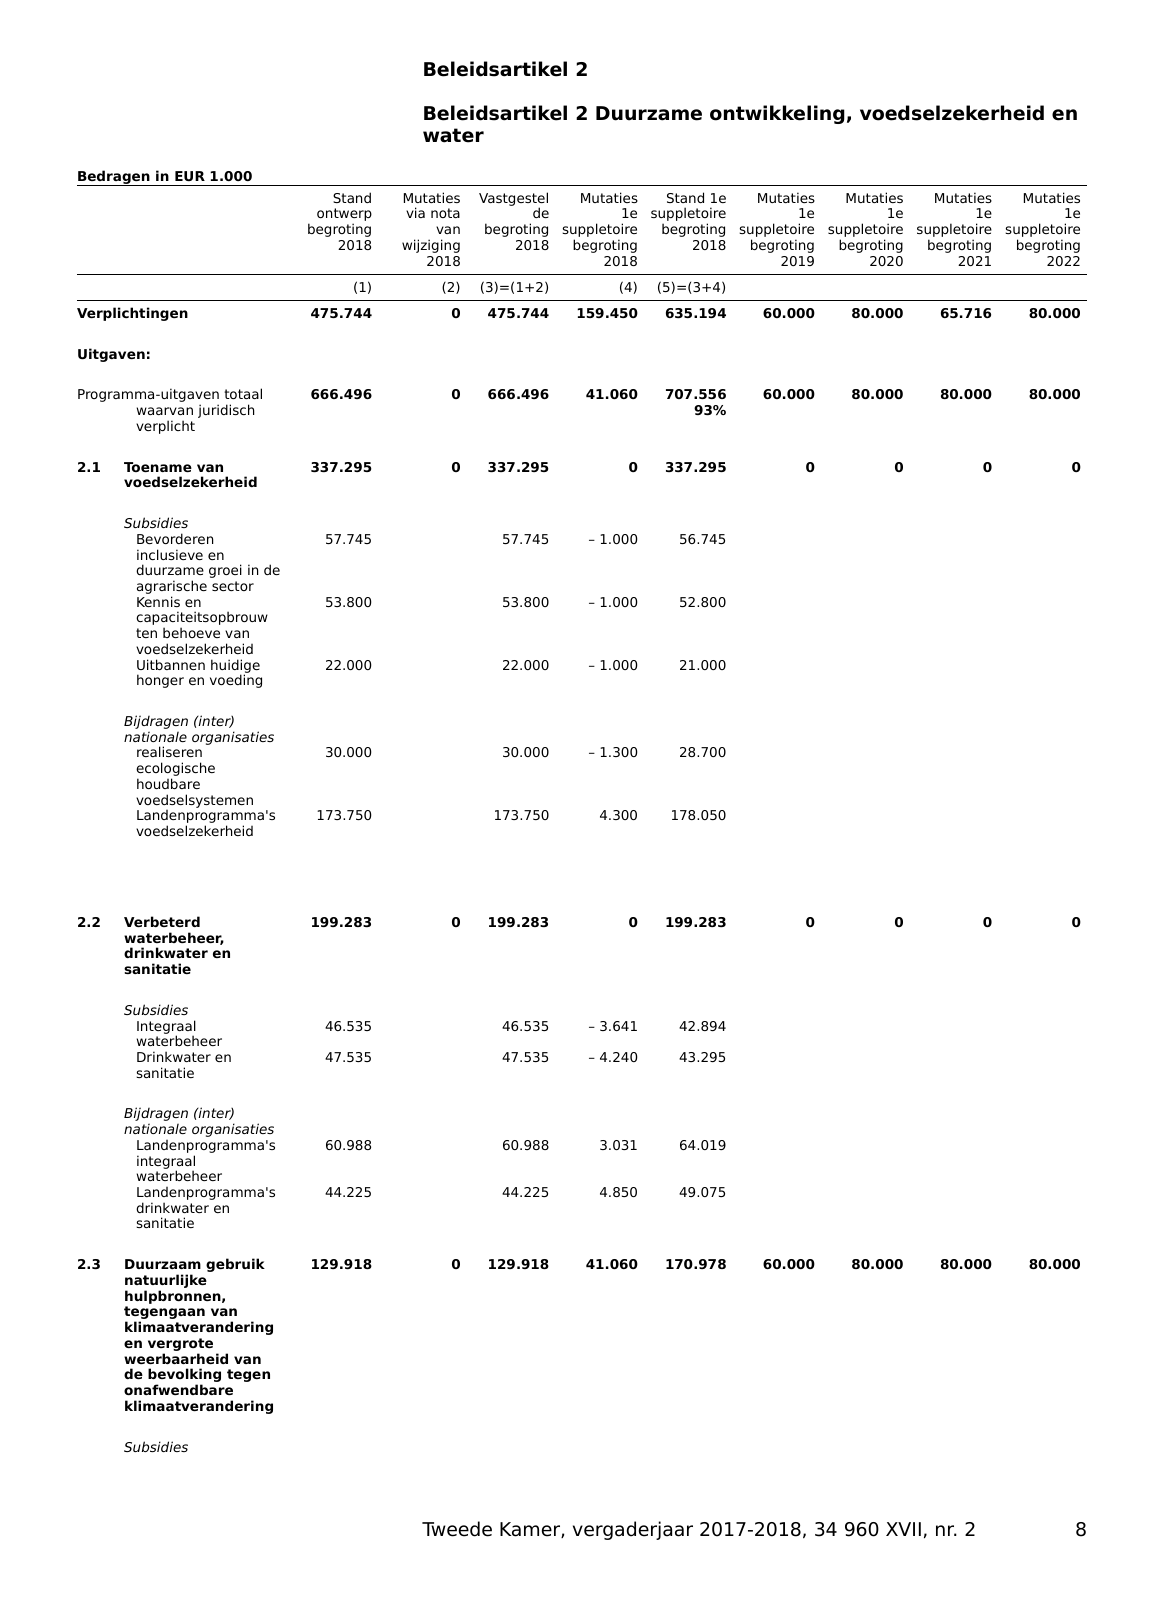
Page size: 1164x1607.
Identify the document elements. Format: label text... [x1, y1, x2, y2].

table_cell [732, 1018, 821, 1050]
table_cell [998, 491, 1087, 516]
table_cell [821, 1050, 909, 1081]
table_cell [821, 346, 909, 362]
table_cell [555, 1439, 644, 1455]
table_cell [998, 658, 1087, 689]
table_cell [289, 346, 378, 362]
table_cell [732, 362, 821, 387]
table_cell [289, 1003, 378, 1018]
table_cell [378, 978, 466, 1003]
table_cell realiseren ecologische houdbare voedselsystemen [130, 745, 289, 808]
table_cell Bevorderen inclusieve en duurzame groei in de agrarische sector [130, 532, 289, 594]
table_cell [77, 1003, 118, 1018]
table_cell [821, 321, 909, 346]
table_cell [821, 362, 909, 387]
table_cell [130, 978, 289, 1003]
table_cell 64.019 [644, 1138, 732, 1185]
table_cell Mutaties 1e suppletoire begroting 2019 [732, 186, 821, 274]
table_cell [466, 1232, 555, 1257]
table_cell [821, 1138, 909, 1185]
table_cell [998, 346, 1087, 362]
table_cell [555, 689, 644, 714]
table_cell Subsidies [118, 1003, 289, 1018]
table_cell [289, 689, 378, 714]
table_cell [998, 1232, 1087, 1257]
table_cell 2.3 [77, 1257, 118, 1414]
table_cell [821, 1003, 909, 1018]
table_cell [909, 1081, 998, 1106]
table_cell – 3.641 [555, 1018, 644, 1050]
table_cell [378, 745, 466, 808]
table_cell [644, 434, 732, 459]
table_cell Bijdragen (inter) nationale organisaties [118, 714, 289, 745]
table_cell Duurzaam gebruik natuurlijke hulpbronnen, tegengaan van klimaatverandering en vergrote weerbaarheid van de bevolking tegen onafwendbare klimaatverandering [118, 1257, 289, 1414]
table_cell [998, 1185, 1087, 1232]
table_cell [118, 745, 130, 808]
table_cell Subsidies [118, 1439, 289, 1455]
table_cell [644, 1106, 732, 1138]
table_cell [732, 321, 821, 346]
table_cell [555, 865, 644, 890]
table_cell [644, 1003, 732, 1018]
table_cell [289, 491, 378, 516]
table_cell 0 [821, 915, 909, 978]
table_cell – 1.000 [555, 532, 644, 594]
table_cell (1) [289, 275, 378, 300]
table_cell [555, 978, 644, 1003]
table_cell [289, 978, 378, 1003]
table_cell 3.031 [555, 1138, 644, 1185]
table_cell 0 [378, 459, 466, 491]
table_cell [77, 186, 130, 274]
table_cell [644, 362, 732, 387]
table_cell [998, 321, 1087, 346]
table_cell [466, 1106, 555, 1138]
table_cell [378, 321, 466, 346]
table_cell [909, 978, 998, 1003]
table_cell [130, 1081, 289, 1106]
table_cell 53.800 [289, 595, 378, 657]
table_cell [289, 1106, 378, 1138]
table_cell [732, 865, 821, 890]
table_cell [77, 595, 118, 657]
table_cell 178.050 [644, 808, 732, 840]
table_cell [909, 1185, 998, 1232]
table_cell [118, 434, 130, 459]
table_cell [909, 321, 998, 346]
table_cell 80.000 [821, 301, 909, 321]
table_cell [909, 714, 998, 745]
table_cell 57.745 [466, 532, 555, 594]
table_cell [555, 346, 644, 362]
table_cell 44.225 [289, 1185, 378, 1232]
table_cell [130, 434, 289, 459]
table_cell [909, 532, 998, 594]
table_cell [77, 1018, 118, 1050]
table_cell [466, 1003, 555, 1018]
table_cell [555, 1081, 644, 1106]
table_cell [644, 346, 732, 362]
table_cell 21.000 [644, 658, 732, 689]
table_cell 80.000 [909, 387, 998, 403]
table_cell 475.744 [289, 301, 378, 321]
table_cell [77, 865, 118, 890]
table_cell [821, 1106, 909, 1138]
table_cell [821, 1439, 909, 1455]
table_cell [466, 346, 555, 362]
table_cell [378, 840, 466, 865]
table_cell [732, 1414, 821, 1439]
table_cell [466, 362, 555, 387]
table_cell 80.000 [998, 387, 1087, 403]
table_cell [466, 491, 555, 516]
table_cell [118, 808, 130, 840]
table_cell 60.000 [732, 301, 821, 321]
table_cell [644, 714, 732, 745]
table_cell (5)=(3+4) [644, 275, 732, 300]
table_cell Drinkwater en sanitatie [130, 1050, 289, 1081]
table_cell [378, 595, 466, 657]
table_cell 0 [821, 459, 909, 491]
table_cell [77, 1081, 118, 1106]
table_cell [821, 532, 909, 594]
table_cell [378, 689, 466, 714]
table_cell [555, 1106, 644, 1138]
table_cell [998, 689, 1087, 714]
table_cell 30.000 [289, 745, 378, 808]
table_cell [118, 890, 130, 915]
table_cell [909, 434, 998, 459]
table_cell [732, 532, 821, 594]
table_cell [821, 714, 909, 745]
table_cell [998, 1414, 1087, 1439]
table_cell [555, 1232, 644, 1257]
table_cell [466, 516, 555, 532]
table_cell [732, 275, 821, 300]
table_cell [555, 714, 644, 745]
table_cell [821, 808, 909, 840]
table_cell [130, 186, 289, 274]
table_cell Landenprogramma's voedselzekerheid [130, 808, 289, 840]
table_cell [732, 1050, 821, 1081]
table_cell 2.2 [77, 915, 118, 978]
table_cell Landenprogramma's drinkwater en sanitatie [130, 1185, 289, 1232]
table_cell 80.000 [821, 387, 909, 403]
table_cell 60.000 [732, 387, 821, 403]
table_cell [821, 275, 909, 300]
table_cell [644, 491, 732, 516]
table_cell [732, 1106, 821, 1138]
table_cell 337.295 [466, 459, 555, 491]
table_cell [378, 890, 466, 915]
table_cell [77, 1185, 118, 1232]
table_cell 199.283 [644, 915, 732, 978]
table_cell 129.918 [289, 1257, 378, 1414]
table_cell 666.496 [466, 387, 555, 403]
table_cell [821, 840, 909, 865]
table_cell [909, 362, 998, 387]
table_cell 56.745 [644, 532, 732, 594]
table_cell [998, 1106, 1087, 1138]
table_cell [77, 434, 118, 459]
table_cell [644, 321, 732, 346]
table_cell 475.744 [466, 301, 555, 321]
table_cell [378, 434, 466, 459]
table_cell [77, 1414, 118, 1439]
table_cell [732, 491, 821, 516]
table_cell 57.745 [289, 532, 378, 594]
table_cell [118, 595, 130, 657]
table_cell [466, 434, 555, 459]
table_cell [821, 403, 909, 434]
table_cell [821, 1232, 909, 1257]
table_cell [732, 346, 821, 362]
table_cell [732, 1439, 821, 1455]
table_cell [644, 516, 732, 532]
table_cell [77, 403, 118, 434]
table_cell – 4.240 [555, 1050, 644, 1081]
table_cell [289, 516, 378, 532]
table_cell 0 [998, 915, 1087, 978]
table_cell [555, 840, 644, 865]
table_cell [289, 403, 378, 434]
table_cell 0 [378, 1257, 466, 1414]
table_cell [555, 1003, 644, 1018]
table_cell [998, 403, 1087, 434]
table_cell (3)=(1+2) [466, 275, 555, 300]
table_cell [732, 1081, 821, 1106]
table_cell [118, 362, 130, 387]
table_cell [732, 595, 821, 657]
table_cell – 1.000 [555, 595, 644, 657]
table_cell [732, 689, 821, 714]
table_cell [909, 865, 998, 890]
table_cell [732, 658, 821, 689]
table_cell [555, 516, 644, 532]
table_cell Uitgaven: [77, 346, 289, 362]
table_cell [732, 1232, 821, 1257]
table_cell [644, 1232, 732, 1257]
table_cell [77, 840, 118, 865]
table_cell [77, 321, 118, 346]
table_cell [378, 1138, 466, 1185]
table_cell [130, 491, 289, 516]
table_cell 80.000 [998, 301, 1087, 321]
table_cell [998, 840, 1087, 865]
table_cell [821, 865, 909, 890]
table_cell Mutaties 1e suppletoire begroting 2021 [909, 186, 998, 274]
subtitle Beleidsartikel 2 Duurzame ontwikkeling, voedselzekerheid en water [422, 103, 1087, 147]
table_cell [130, 689, 289, 714]
table_cell [118, 403, 130, 434]
table_cell [130, 275, 289, 300]
table_cell [118, 1081, 130, 1106]
table_cell [130, 865, 289, 890]
table_cell 53.800 [466, 595, 555, 657]
table_cell [378, 1185, 466, 1232]
table_cell 0 [732, 459, 821, 491]
table_cell 0 [909, 915, 998, 978]
table_cell 46.535 [289, 1018, 378, 1050]
table_cell 43.295 [644, 1050, 732, 1081]
table_cell [909, 346, 998, 362]
table_cell [644, 1414, 732, 1439]
table_cell Kennis en capaciteitsopbrouw ten behoeve van voedselzekerheid [130, 595, 289, 657]
table_cell 22.000 [289, 658, 378, 689]
table_cell 60.988 [289, 1138, 378, 1185]
table_cell Verbeterd waterbeheer, drinkwater en sanitatie [118, 915, 289, 978]
table_cell [909, 808, 998, 840]
table_cell 159.450 [555, 301, 644, 321]
table_cell [644, 865, 732, 890]
table_cell 173.750 [466, 808, 555, 840]
table_cell [732, 808, 821, 840]
table_cell [732, 516, 821, 532]
table_cell [466, 840, 555, 865]
table_cell [466, 1439, 555, 1455]
table_cell [821, 978, 909, 1003]
table_cell [555, 403, 644, 434]
table_cell [378, 1018, 466, 1050]
table_cell [118, 1185, 130, 1232]
table_cell [378, 1439, 466, 1455]
table_cell [732, 890, 821, 915]
table_cell [118, 321, 130, 346]
table_cell [77, 1138, 118, 1185]
table_cell [378, 1081, 466, 1106]
table_cell 0 [555, 459, 644, 491]
table_cell (2) [378, 275, 466, 300]
table_cell [378, 1232, 466, 1257]
table_cell [644, 1081, 732, 1106]
table_cell [555, 1414, 644, 1439]
table_cell [77, 1050, 118, 1081]
table_cell [555, 890, 644, 915]
table_cell 44.225 [466, 1185, 555, 1232]
table_cell 47.535 [466, 1050, 555, 1081]
table_cell [821, 434, 909, 459]
table_cell [909, 689, 998, 714]
table_cell [289, 890, 378, 915]
table_cell [998, 516, 1087, 532]
table_cell Uitbannen huidige honger en voeding [130, 658, 289, 689]
table_cell [378, 1050, 466, 1081]
table_cell [77, 1232, 118, 1257]
table_cell Mutaties 1e suppletoire begroting 2022 [998, 186, 1087, 274]
table_cell [998, 808, 1087, 840]
table_cell [998, 714, 1087, 745]
table_cell [821, 1081, 909, 1106]
table_cell [821, 1185, 909, 1232]
table_cell [77, 362, 118, 387]
table_cell [821, 595, 909, 657]
table_cell 173.750 [289, 808, 378, 840]
table_cell 80.000 [821, 1257, 909, 1414]
table_cell [732, 714, 821, 745]
table_cell 93% [644, 403, 732, 434]
table_cell [909, 658, 998, 689]
table_cell [644, 1439, 732, 1455]
table_cell [378, 1106, 466, 1138]
table_cell [118, 532, 130, 594]
table_cell Stand 1e suppletoire begroting 2018 [644, 186, 732, 274]
table_cell [77, 808, 118, 840]
table_cell 635.194 [644, 301, 732, 321]
table_cell [909, 1414, 998, 1439]
table_cell Verplichtingen [77, 301, 289, 321]
table_cell [909, 890, 998, 915]
table_cell [998, 890, 1087, 915]
table_cell [118, 1050, 130, 1081]
table_cell [77, 1439, 118, 1455]
table_cell [909, 516, 998, 532]
table_cell Stand ontwerp begroting 2018 [289, 186, 378, 274]
table_cell [909, 1439, 998, 1455]
table_cell 30.000 [466, 745, 555, 808]
table_cell [909, 840, 998, 865]
table_cell [289, 362, 378, 387]
table_cell Mutaties via nota van wijziging 2018 [378, 186, 466, 274]
table_cell [77, 532, 118, 594]
table_cell [289, 1414, 378, 1439]
table_cell [732, 434, 821, 459]
table_cell [466, 403, 555, 434]
table_cell [289, 1081, 378, 1106]
table_cell Landenprogramma's integraal waterbeheer [130, 1138, 289, 1185]
table_cell 0 [378, 387, 466, 403]
table_cell [821, 516, 909, 532]
table_cell [130, 1414, 289, 1439]
table_cell [466, 1081, 555, 1106]
table_cell 0 [998, 459, 1087, 491]
table_cell [77, 978, 118, 1003]
table_cell [130, 362, 289, 387]
table_cell [555, 362, 644, 387]
table_cell [821, 689, 909, 714]
table_cell [909, 1050, 998, 1081]
table_cell [118, 689, 130, 714]
table_cell [378, 362, 466, 387]
table_cell 170.978 [644, 1257, 732, 1414]
table_cell [378, 346, 466, 362]
table_cell [378, 532, 466, 594]
table_cell [118, 491, 130, 516]
table_cell 80.000 [909, 1257, 998, 1414]
table_cell [909, 1106, 998, 1138]
table_cell Vastgestelde begroting 2018 [466, 186, 555, 274]
table_cell [289, 840, 378, 865]
table_header Bedragen in EUR 1.000 [77, 169, 1087, 185]
table_cell [130, 1232, 289, 1257]
table_cell 28.700 [644, 745, 732, 808]
table_cell 129.918 [466, 1257, 555, 1414]
table_cell [289, 1232, 378, 1257]
table_cell [118, 1138, 130, 1185]
table_cell [378, 658, 466, 689]
table_cell [130, 840, 289, 865]
table_cell [130, 890, 289, 915]
table_cell [732, 1185, 821, 1232]
table_cell Programma-uitgaven totaal [77, 387, 289, 403]
table_cell 666.496 [289, 387, 378, 403]
table_cell [466, 1414, 555, 1439]
table_cell [998, 532, 1087, 594]
table_cell [821, 658, 909, 689]
table_cell [821, 491, 909, 516]
table_cell [118, 658, 130, 689]
table_cell [555, 491, 644, 516]
table_cell 42.894 [644, 1018, 732, 1050]
table_cell 0 [909, 459, 998, 491]
table_cell [378, 808, 466, 840]
table_cell [77, 491, 118, 516]
subtitle Beleidsartikel 2 [422, 59, 1087, 81]
table_cell 46.535 [466, 1018, 555, 1050]
table_cell [289, 321, 378, 346]
table_cell [909, 275, 998, 300]
table_cell 41.060 [555, 387, 644, 403]
table_cell [77, 745, 118, 808]
table_cell 199.283 [466, 915, 555, 978]
table_cell [998, 434, 1087, 459]
table_cell [909, 491, 998, 516]
table_cell Mutaties 1e suppletoire begroting 2020 [821, 186, 909, 274]
table_cell [77, 516, 118, 532]
table_cell [644, 840, 732, 865]
table_cell [118, 1018, 130, 1050]
table_cell [118, 1232, 130, 1257]
table_cell [998, 978, 1087, 1003]
table_cell 22.000 [466, 658, 555, 689]
table_cell 0 [378, 915, 466, 978]
table_cell [998, 1439, 1087, 1455]
table_cell [378, 865, 466, 890]
table_cell [289, 865, 378, 890]
table_cell [378, 1003, 466, 1018]
table_cell [909, 1232, 998, 1257]
table_cell 199.283 [289, 915, 378, 978]
table_cell – 1.300 [555, 745, 644, 808]
table_cell [378, 1414, 466, 1439]
table_cell Toename van voedselzekerheid [118, 459, 289, 491]
table_cell [77, 658, 118, 689]
table_cell [466, 865, 555, 890]
table_cell [466, 689, 555, 714]
table_cell [821, 745, 909, 808]
table_cell [821, 1018, 909, 1050]
table_cell 47.535 [289, 1050, 378, 1081]
table_cell [909, 745, 998, 808]
table_cell [555, 321, 644, 346]
table_cell [77, 689, 118, 714]
table_cell [289, 1439, 378, 1455]
table_cell [466, 890, 555, 915]
table_cell 41.060 [555, 1257, 644, 1414]
table_cell Subsidies [118, 516, 289, 532]
table_cell 0 [378, 301, 466, 321]
table_cell [644, 890, 732, 915]
table_cell [732, 840, 821, 865]
table_cell 4.850 [555, 1185, 644, 1232]
table_cell 707.556 [644, 387, 732, 403]
table_cell [466, 714, 555, 745]
table_cell 60.000 [732, 1257, 821, 1414]
table_cell [118, 840, 130, 865]
table_cell [466, 321, 555, 346]
table_cell [378, 714, 466, 745]
table_cell 337.295 [289, 459, 378, 491]
table_cell [909, 1003, 998, 1018]
table_cell [466, 978, 555, 1003]
table_cell [118, 1414, 130, 1439]
table_cell [378, 516, 466, 532]
table_cell [378, 403, 466, 434]
table_cell [998, 745, 1087, 808]
table_cell [909, 595, 998, 657]
table_cell 337.295 [644, 459, 732, 491]
table_cell [998, 595, 1087, 657]
table_cell 65.716 [909, 301, 998, 321]
table_cell 2.1 [77, 459, 118, 491]
table_cell [77, 890, 118, 915]
table_cell [821, 1414, 909, 1439]
table_cell 52.800 [644, 595, 732, 657]
table_cell [998, 865, 1087, 890]
table_cell 0 [732, 915, 821, 978]
table_cell 0 [555, 915, 644, 978]
table_cell Bijdragen (inter) nationale organisaties [118, 1106, 289, 1138]
table_cell [998, 275, 1087, 300]
table_cell [998, 1018, 1087, 1050]
table_cell [909, 1138, 998, 1185]
table_cell [289, 434, 378, 459]
table_cell [909, 1018, 998, 1050]
table_cell [118, 978, 130, 1003]
table_cell Integraal waterbeheer [130, 1018, 289, 1050]
table_cell 80.000 [998, 1257, 1087, 1414]
table_cell [130, 321, 289, 346]
table_cell (4) [555, 275, 644, 300]
table_cell [998, 362, 1087, 387]
table_cell [732, 1138, 821, 1185]
table_cell [77, 714, 118, 745]
table_cell [732, 403, 821, 434]
table_cell waarvan juridisch verplicht [130, 403, 289, 434]
table_cell [909, 403, 998, 434]
table_cell [998, 1050, 1087, 1081]
table_cell [732, 978, 821, 1003]
table_cell [732, 1003, 821, 1018]
table_cell [77, 275, 130, 300]
table_cell [289, 714, 378, 745]
table_cell [998, 1081, 1087, 1106]
table_cell [644, 689, 732, 714]
table_cell 4.300 [555, 808, 644, 840]
table_cell [118, 865, 130, 890]
table_cell 49.075 [644, 1185, 732, 1232]
table_cell – 1.000 [555, 658, 644, 689]
table_cell [732, 745, 821, 808]
table_cell [644, 978, 732, 1003]
table_cell [555, 434, 644, 459]
table_cell Mutaties 1e suppletoire begroting 2018 [555, 186, 644, 274]
table_cell [998, 1003, 1087, 1018]
table_cell [378, 491, 466, 516]
table_cell 60.988 [466, 1138, 555, 1185]
table_cell [77, 1106, 118, 1138]
table_cell [821, 890, 909, 915]
table_cell [998, 1138, 1087, 1185]
